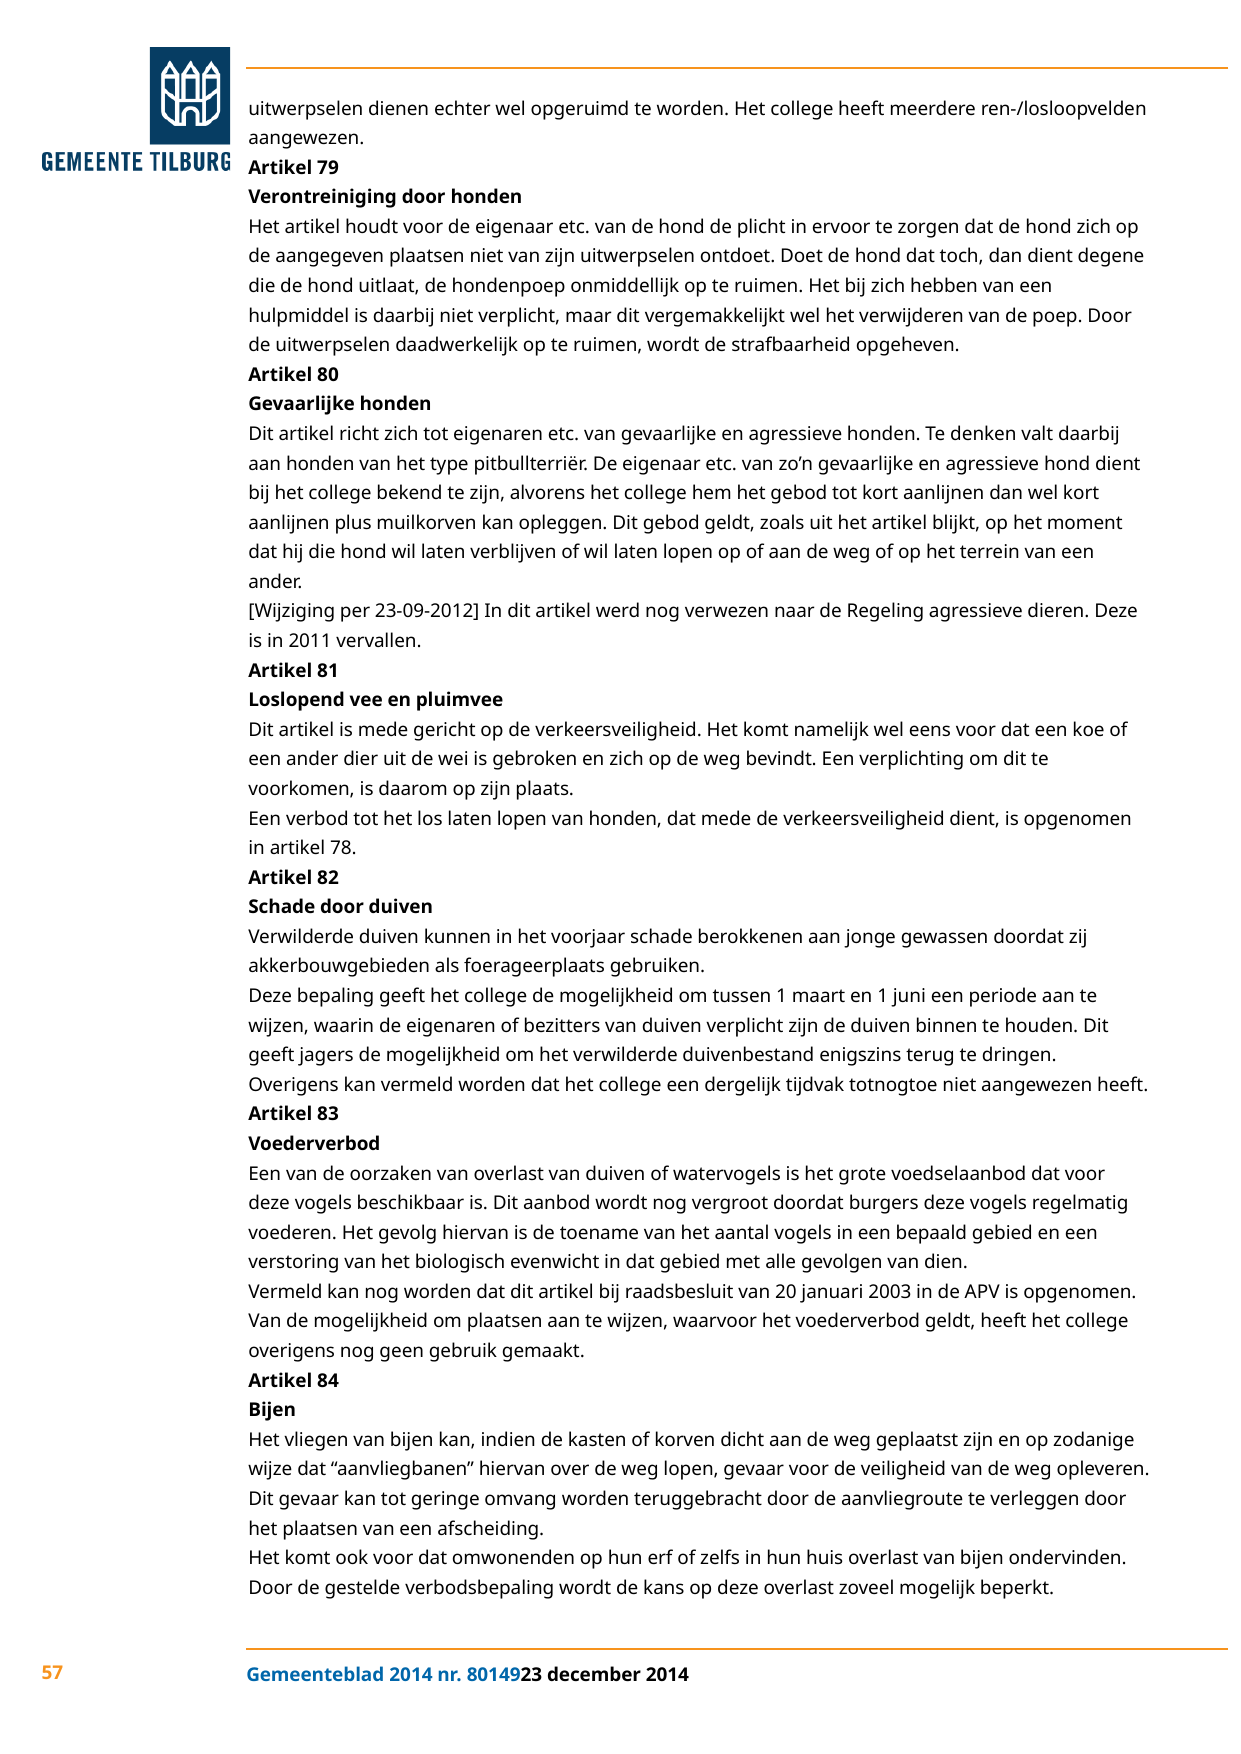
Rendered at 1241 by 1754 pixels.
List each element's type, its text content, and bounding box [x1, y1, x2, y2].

text Artikel 81 [248, 657, 1152, 683]
text Dit gevaar kan tot geringe omvang worden teruggebracht door de aanvliegroute te verleggen door het plaatsen van een afscheiding. [248, 1485, 1152, 1541]
text Verwilderde duiven kunnen in het voorjaar schade berokkenen aan jonge gewassen doordat zij akkerbouwgebieden als foerageerplaats gebruiken. [248, 923, 1152, 978]
text Artikel 84 [248, 1367, 1152, 1393]
text Het artikel houdt voor de eigenaar etc. van de hond de plicht in ervoor te zorgen dat de hond zich op de aangegeven plaatsen niet van zijn uitwerpselen ontdoet. Doet de hond dat toch, dan dient degene die de hond uitlaat, de hondenpoep onmiddellijk op te ruimen. Het bij zich hebben van een hulpmiddel is daarbij niet verplicht, maar dit vergemakkelijkt wel het verwijderen van de poep. Door de uitwerpselen daadwerkelijk op te ruimen, wordt de strafbaarheid opgeheven. [248, 213, 1152, 357]
text Dit artikel richt zich tot eigenaren etc. van gevaarlijke en agressieve honden. Te denken valt daarbij aan honden van het type pitbullterriër. De eigenaar etc. van zo’n gevaarlijke en agressieve hond dient bij het college bekend te zijn, alvorens het college hem het gebod tot kort aanlijnen dan wel kort aanlijnen plus muilkorven kan opleggen. Dit gebod geldt, zoals uit het artikel blijkt, op het moment dat hij die hond wil laten verblijven of wil laten lopen op of aan de weg of op het terrein van een ander. [248, 420, 1152, 594]
text Dit artikel is mede gericht op de verkeersveiligheid. Het komt namelijk wel eens voor dat een koe of een ander dier uit de wei is gebroken en zich op de weg bevindt. Een verplichting om dit te voorkomen, is daarom op zijn plaats. [248, 716, 1152, 801]
text Artikel 83 [248, 1101, 1152, 1126]
text Een verbod tot het los laten lopen van honden, dat mede de verkeersveiligheid dient, is opgenomen in artikel 78. [248, 805, 1152, 860]
text Schade door duiven [248, 893, 1152, 919]
text Artikel 80 [248, 361, 1152, 387]
text [Wijziging per 23-09-2012] In dit artikel werd nog verwezen naar de Regeling agressieve dieren. Deze is in 2011 vervallen. [248, 598, 1152, 653]
text Artikel 79 [248, 154, 1152, 180]
text Van de mogelijkheid om plaatsen aan te wijzen, waarvoor het voederverbod geldt, heeft het college overigens nog geen gebruik gemaakt. [248, 1308, 1152, 1363]
text Vermeld kan nog worden dat dit artikel bij raadsbesluit van 20 januari 2003 in de APV is opgenomen. [248, 1278, 1152, 1304]
text Artikel 82 [248, 864, 1152, 890]
text Voederverbod [248, 1130, 1152, 1156]
text Loslopend vee en pluimvee [248, 686, 1152, 712]
picture [41, 47, 231, 172]
text Het komt ook voor dat omwonenden op hun erf of zelfs in hun huis overlast van bijen ondervinden. Door de gestelde verbodsbepaling wordt de kans op deze overlast zoveel mogelijk beperkt. [248, 1544, 1152, 1600]
text Deze bepaling geeft het college de mogelijkheid om tussen 1 maart en 1 juni een periode aan te wijzen, waarin de eigenaren of bezitters van duiven verplicht zijn de duiven binnen te houden. Dit geeft jagers de mogelijkheid om het verwilderde duivenbestand enigszins terug te dringen. [248, 982, 1152, 1067]
text uitwerpselen dienen echter wel opgeruimd te worden. Het college heeft meerdere ren-/losloopvelden aangewezen. [248, 95, 1152, 150]
text Gevaarlijke honden [248, 391, 1152, 416]
text Verontreiniging door honden [248, 183, 1152, 209]
text Een van de oorzaken van overlast van duiven of watervogels is het grote voedselaanbod dat voor deze vogels beschikbaar is. Dit aanbod wordt nog vergroot doordat burgers deze vogels regelmatig voederen. Het gevolg hiervan is de toename van het aantal vogels in een bepaald gebied en een verstoring van het biologisch evenwicht in dat gebied met alle gevolgen van dien. [248, 1160, 1152, 1274]
text Bijen [248, 1396, 1152, 1422]
text Het vliegen van bijen kan, indien de kasten of korven dicht aan de weg geplaatst zijn en op zodanige wijze dat “aanvliegbanen” hiervan over de weg lopen, gevaar voor de veiligheid van de weg opleveren. [248, 1426, 1152, 1481]
text Overigens kan vermeld worden dat het college een dergelijk tijdvak totnogtoe niet aangewezen heeft. [248, 1071, 1152, 1097]
